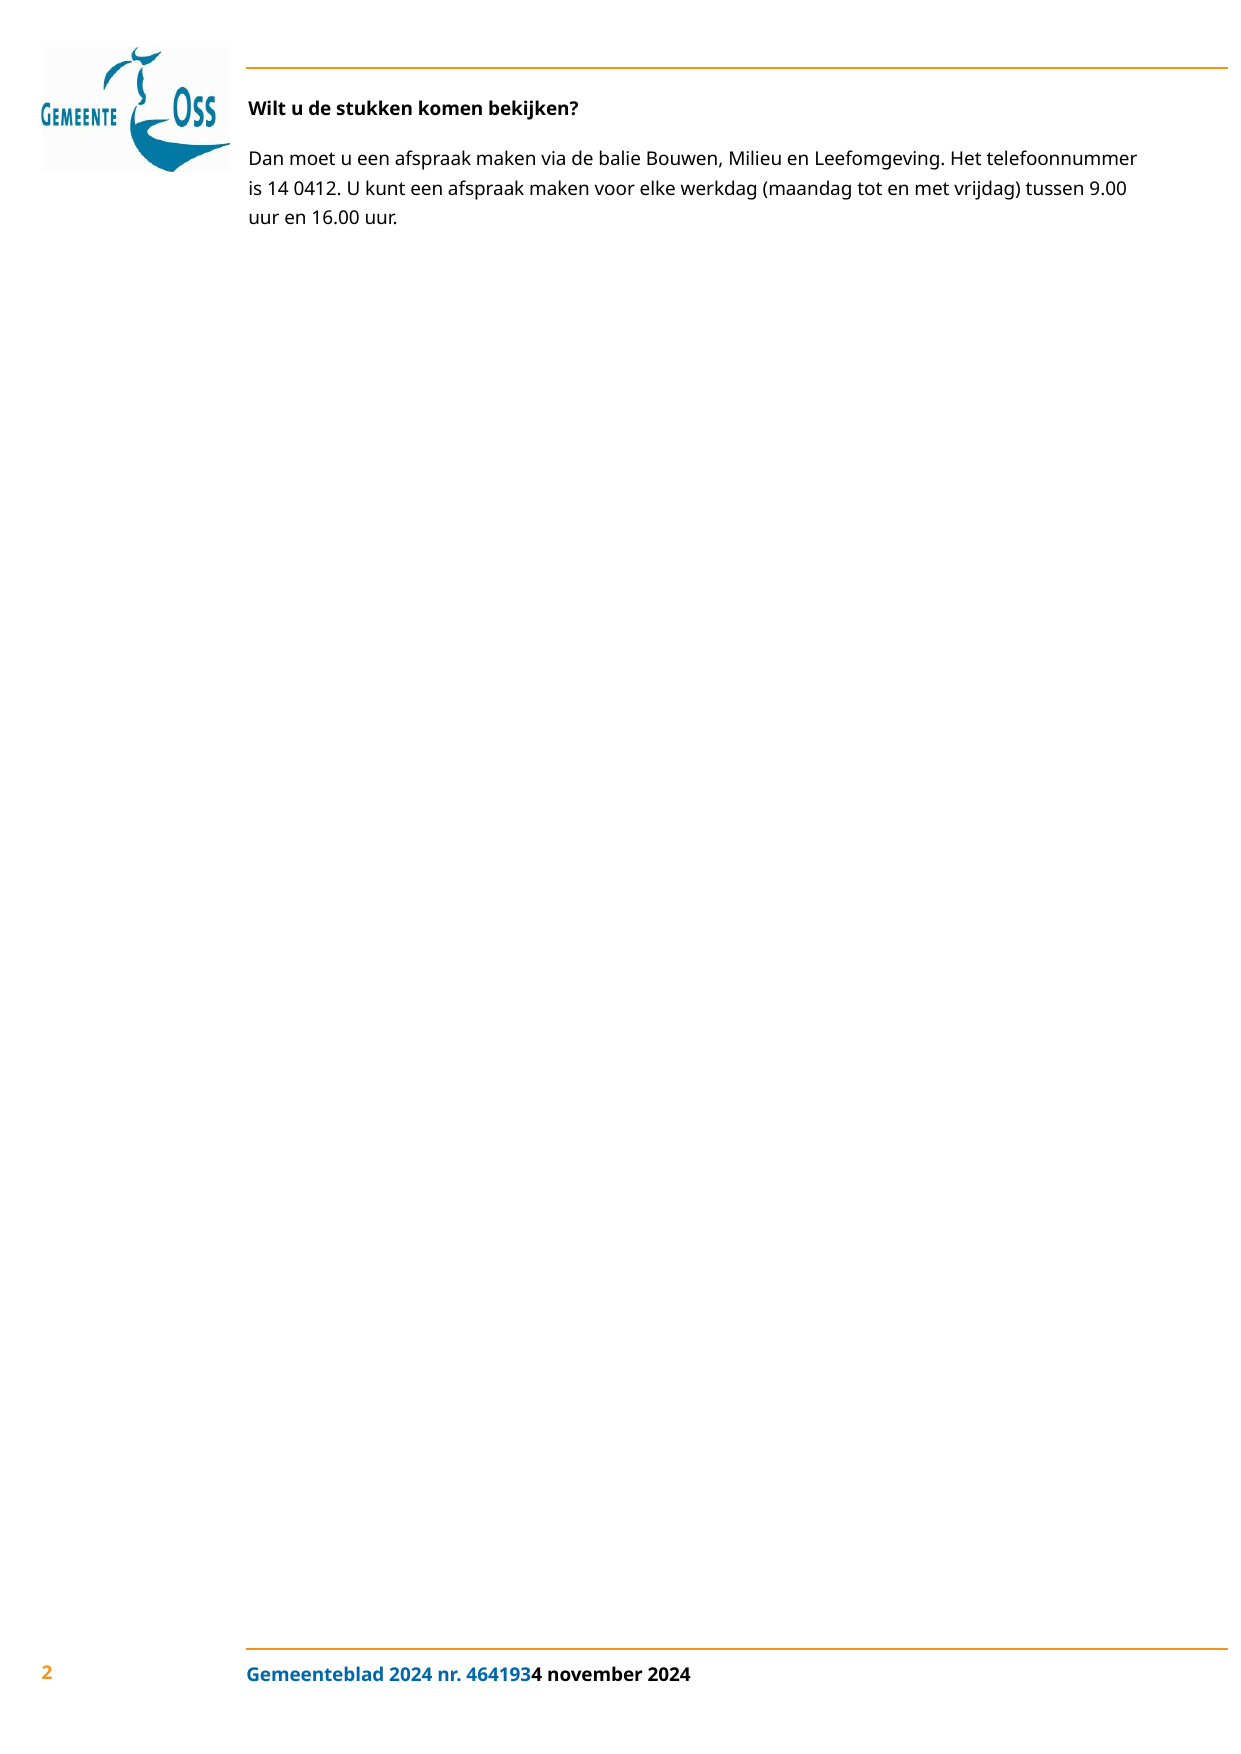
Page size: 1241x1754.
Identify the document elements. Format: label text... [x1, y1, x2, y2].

text Wilt u de stukken komen bekijken? [248, 95, 1152, 121]
text Dan moet u een afspraak maken via de balie Bouwen, Milieu en Leefomgeving. Het telefoonnummer is 14 0412. U kunt een afspraak maken voor elke werkdag (maandag tot en met vrijdag) tussen 9.00 uur en 16.00 uur. [248, 145, 1152, 230]
picture [41, 47, 231, 172]
